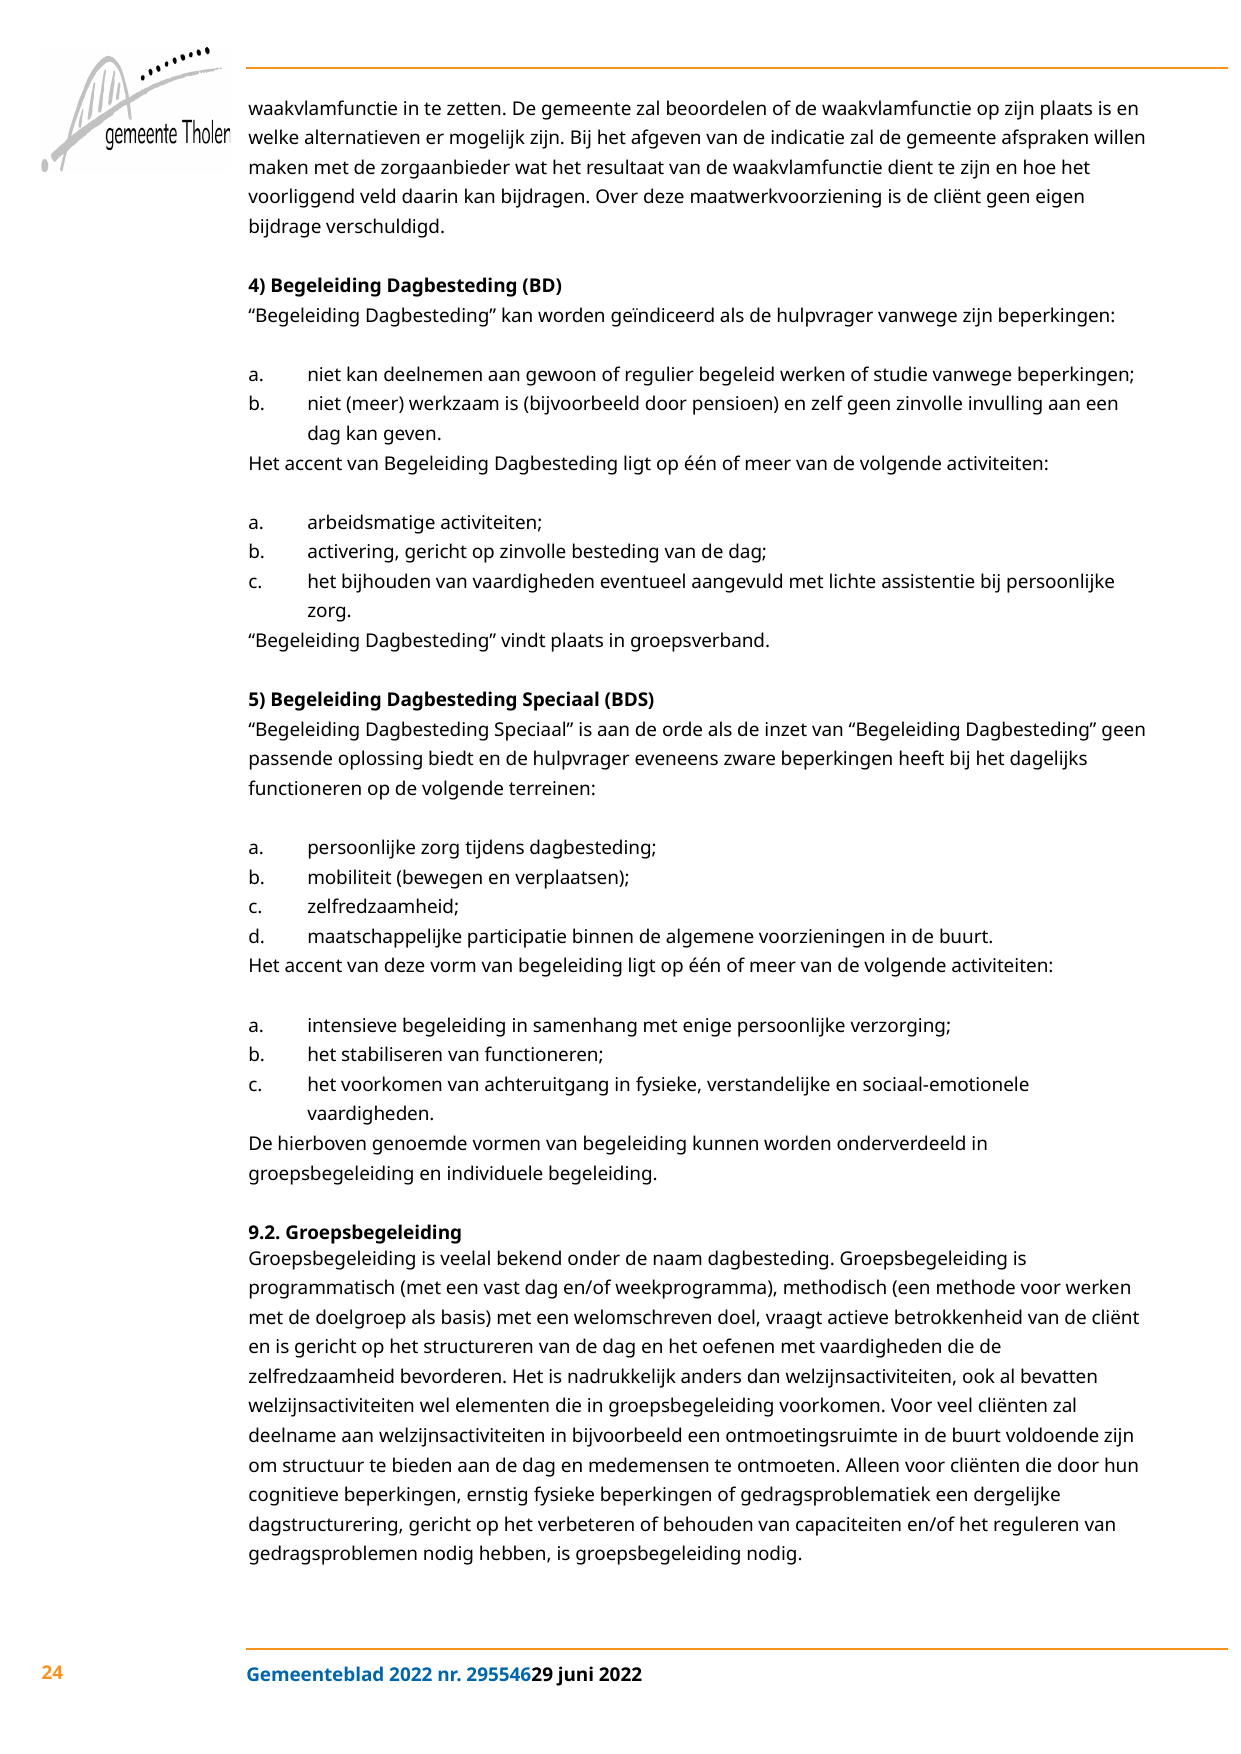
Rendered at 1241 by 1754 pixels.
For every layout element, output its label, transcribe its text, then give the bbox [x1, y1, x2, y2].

text Het accent van Begeleiding Dagbesteding ligt op één of meer van de volgende activiteiten: [248, 450, 1152, 476]
list activering, gericht op zinvolle besteding van de dag; [248, 538, 1152, 564]
list het voorkomen van achteruitgang in fysieke, verstandelijke en sociaal-emotionele vaardigheden. [248, 1071, 1152, 1126]
text waakvlamfunctie in te zetten. De gemeente zal beoordelen of de waakvlamfunctie op zijn plaats is en welke alternatieven er mogelijk zijn. Bij het afgeven van de indicatie zal de gemeente afspraken willen maken met de zorgaanbieder wat het resultaat van de waakvlamfunctie dient te zijn en hoe het voorliggend veld daarin kan bijdragen. Over deze maatwerkvoorziening is de cliënt geen eigen bijdrage verschuldigd. [248, 95, 1152, 239]
list niet (meer) werkzaam is (bijvoorbeeld door pensioen) en zelf geen zinvolle invulling aan een dag kan geven. [248, 391, 1152, 446]
list persoonlijke zorg tijdens dagbesteding; [248, 834, 1152, 860]
list zelfredzaamheid; [248, 893, 1152, 919]
list arbeidsmatige activiteiten; [248, 509, 1152, 535]
text 4) Begeleiding Dagbesteding (BD) [248, 272, 1152, 298]
text 5) Begeleiding Dagbesteding Speciaal (BDS) [248, 686, 1152, 712]
list maatschappelijke participatie binnen de algemene voorzieningen in de buurt. [248, 923, 1152, 949]
text “Begeleiding Dagbesteding” kan worden geïndiceerd als de hulpvrager vanwege zijn beperkingen: [248, 302, 1152, 328]
picture [41, 47, 231, 172]
text “Begeleiding Dagbesteding Speciaal” is aan de orde als de inzet van “Begeleiding Dagbesteding” geen passende oplossing biedt en de hulpvrager eveneens zware beperkingen heeft bij het dagelijks functioneren op de volgende terreinen: [248, 716, 1152, 801]
text Het accent van deze vorm van begeleiding ligt op één of meer van de volgende activiteiten: [248, 953, 1152, 978]
list intensieve begeleiding in samenhang met enige persoonlijke verzorging; [248, 1012, 1152, 1038]
list mobiliteit (bewegen en verplaatsen); [248, 864, 1152, 890]
text 9.2. Groepsbegeleiding [248, 1219, 1152, 1245]
text “Begeleiding Dagbesteding” vindt plaats in groepsverband. [248, 627, 1152, 653]
list het bijhouden van vaardigheden eventueel aangevuld met lichte assistentie bij persoonlijke zorg. [248, 568, 1152, 623]
text Groepsbegeleiding is veelal bekend onder de naam dagbesteding. Groepsbegeleiding is programmatisch (met een vast dag en/of weekprogramma), methodisch (een methode voor werken met de doelgroep als basis) met een welomschreven doel, vraagt actieve betrokkenheid van de cliënt en is gericht op het structureren van de dag en het oefenen met vaardigheden die de zelfredzaamheid bevorderen. Het is nadrukkelijk anders dan welzijnsactiviteiten, ook al bevatten welzijnsactiviteiten wel elementen die in groepsbegeleiding voorkomen. Voor veel cliënten zal deelname aan welzijnsactiviteiten in bijvoorbeeld een ontmoetingsruimte in de buurt voldoende zijn om structuur te bieden aan de dag en medemensen te ontmoeten. Alleen voor cliënten die door hun cognitieve beperkingen, ernstig fysieke beperkingen of gedragsproblematiek een dergelijke dagstructurering, gericht op het verbeteren of behouden van capaciteiten en/of het reguleren van gedragsproblemen nodig hebben, is groepsbegeleiding nodig. [248, 1245, 1152, 1566]
list het stabiliseren van functioneren; [248, 1041, 1152, 1067]
text De hierboven genoemde vormen van begeleiding kunnen worden onderverdeeld in groepsbegeleiding en individuele begeleiding. [248, 1130, 1152, 1186]
list niet kan deelnemen aan gewoon of regulier begeleid werken of studie vanwege beperkingen; [248, 361, 1152, 387]
